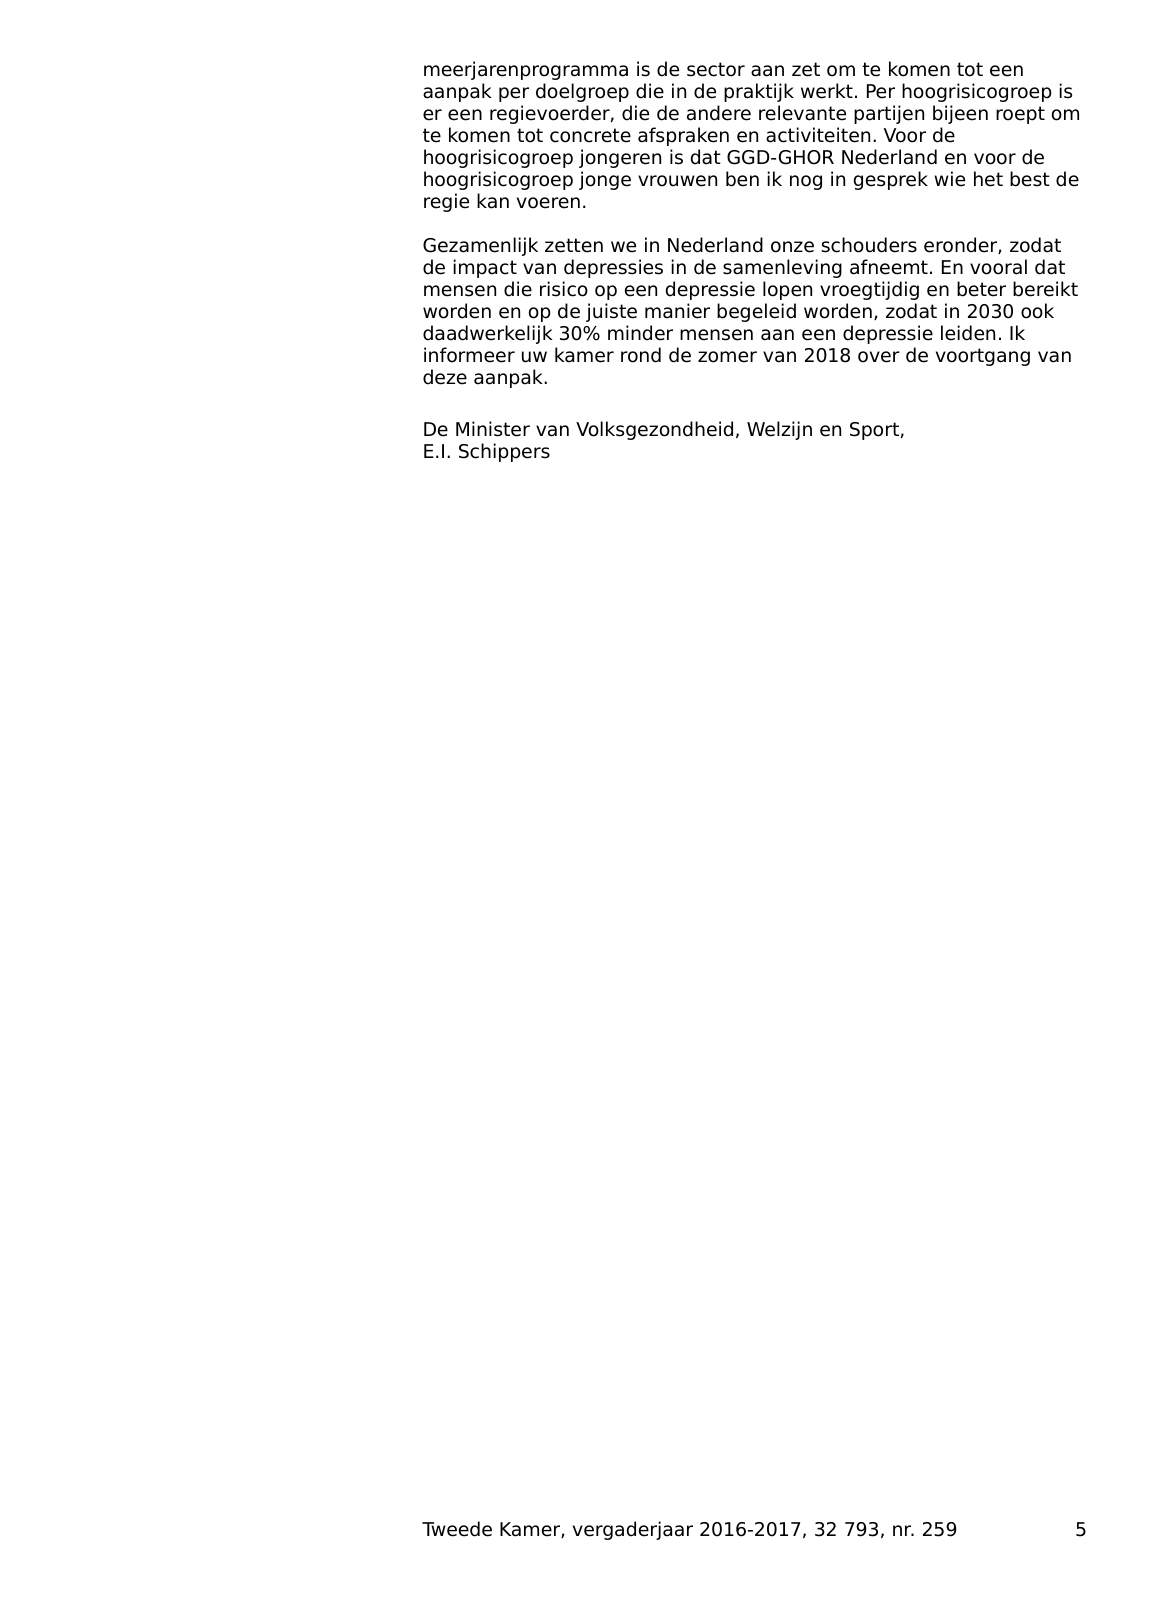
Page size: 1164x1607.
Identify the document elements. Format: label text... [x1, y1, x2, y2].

text Gezamenlijk zetten we in Nederland onze schouders eronder, zodat de impact van depressies in de samenleving afneemt. En vooral dat mensen die risico op een depressie lopen vroegtijdig en beter bereikt worden en op de juiste manier begeleid worden, zodat in 2030 ook daadwerkelijk 30% minder mensen aan een depressie leiden. Ik informeer uw kamer rond de zomer van 2018 over de voortgang van deze aanpak. [422, 235, 1087, 389]
text De Minister van Volksgezondheid, Welzijn en Sport, E.I. Schippers [422, 419, 1087, 463]
text meerjarenprogramma is de sector aan zet om te komen tot een aanpak per doelgroep die in de praktijk werkt. Per hoogrisicogroep is er een regievoerder, die de andere relevante partijen bijeen roept om te komen tot concrete afspraken en activiteiten. Voor de hoogrisicogroep jongeren is dat GGD-GHOR Nederland en voor de hoogrisicogroep jonge vrouwen ben ik nog in gesprek wie het best de regie kan voeren. [422, 59, 1087, 213]
